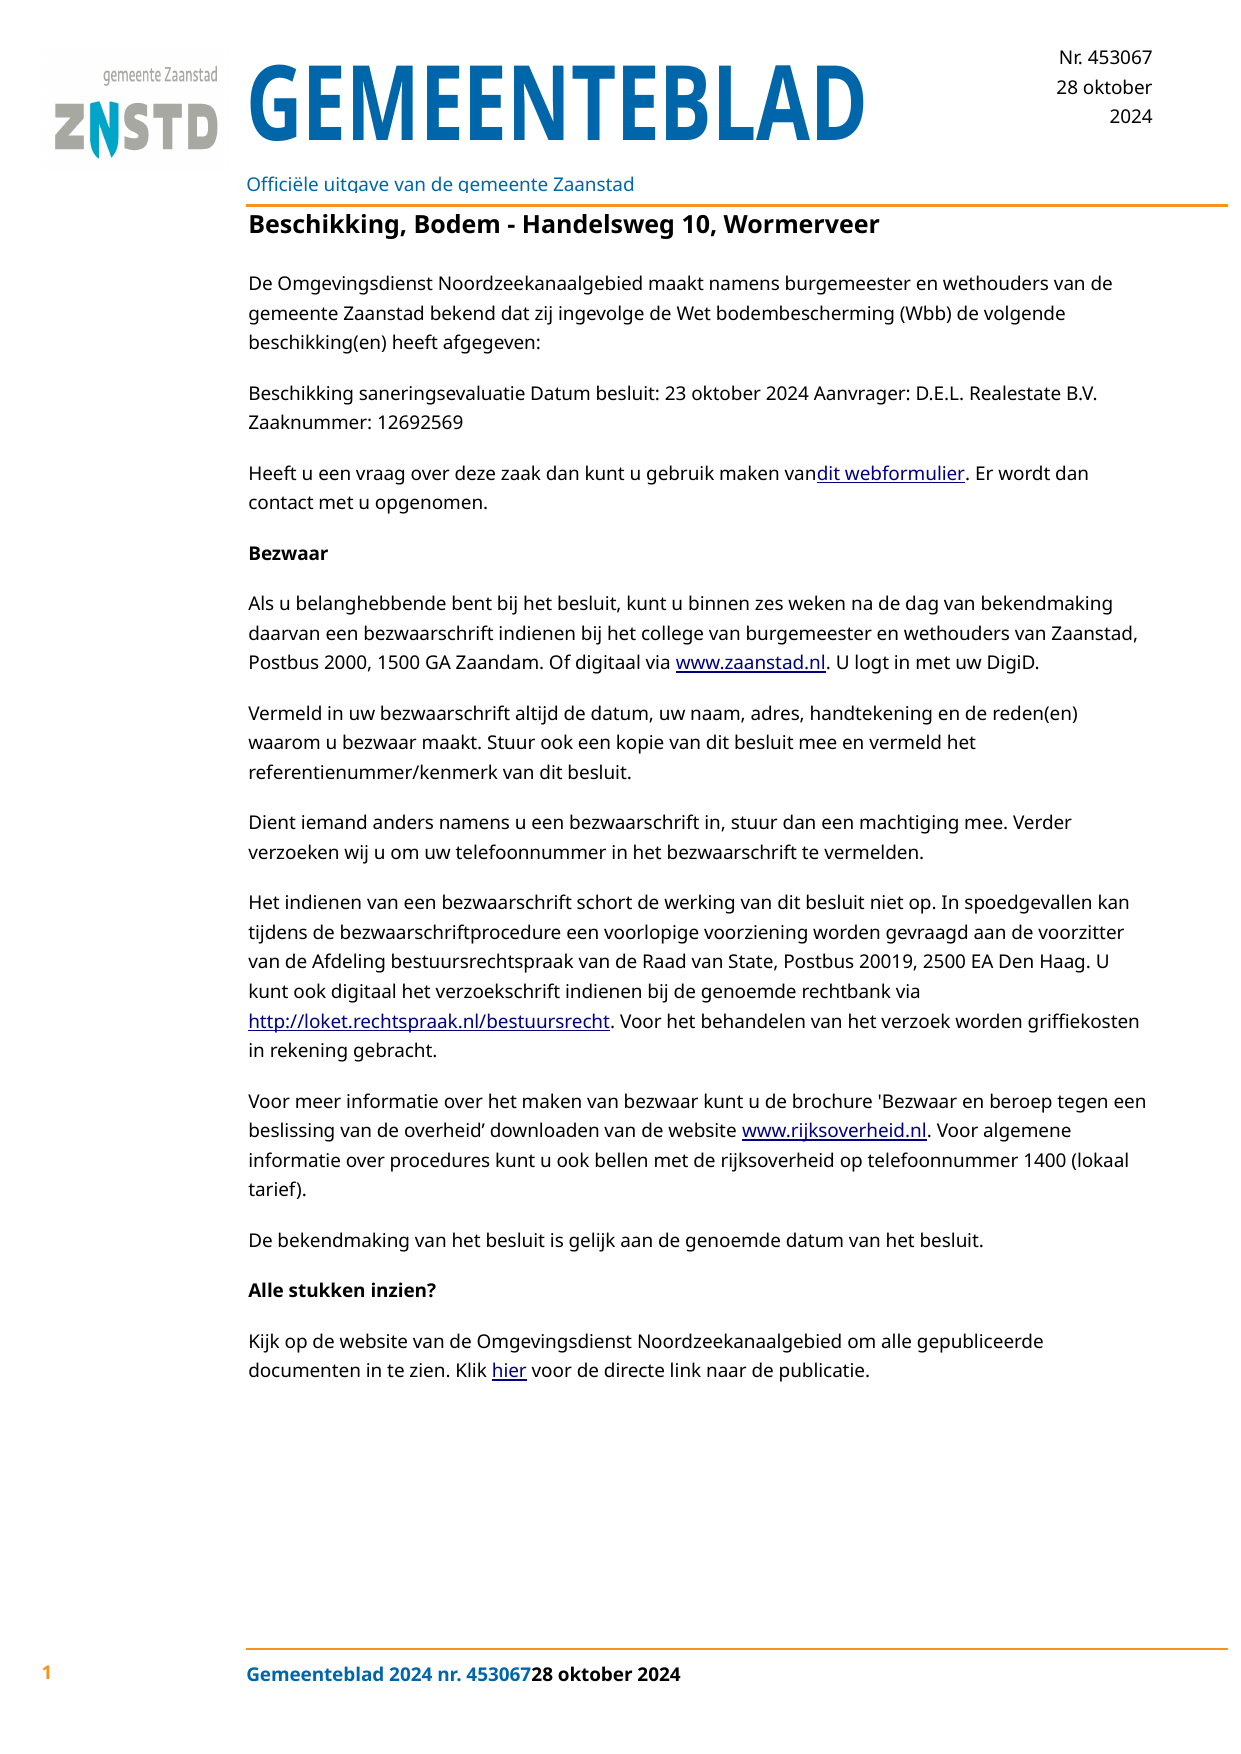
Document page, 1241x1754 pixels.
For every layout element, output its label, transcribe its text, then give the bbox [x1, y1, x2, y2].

text Alle stukken inzien? [248, 1277, 1152, 1303]
text De Omgevingsdienst Noordzeekanaalgebied maakt namens burgemeester en wethouders van de gemeente Zaanstad bekend dat zij ingevolge de Wet bodembescherming (Wbb) de volgende beschikking(en) heeft afgegeven: [248, 270, 1152, 355]
text Kijk op de website van de Omgevingsdienst Noordzeekanaalgebied om alle gepubliceerde documenten in te zien. Klik hier voor de directe link naar de publicatie. [248, 1328, 1152, 1383]
text Heeft u een vraag over deze zaak dan kunt u gebruik maken vandit webformulier. Er wordt dan contact met u opgenomen. [248, 460, 1152, 515]
text Als u belanghebbende bent bij het besluit, kunt u binnen zes weken na de dag van bekendmaking daarvan een bezwaarschrift indienen bij het college van burgemeester en wethouders van Zaanstad, Postbus 2000, 1500 GA Zaandam. Of digitaal via www.zaanstad.nl. U logt in met uw DigiD. [248, 590, 1152, 675]
text Dient iemand anders namens u een bezwaarschrift in, stuur dan een machtiging mee. Verder verzoeken wij u om uw telefoonnummer in het bezwaarschrift te vermelden. [248, 809, 1152, 865]
picture [41, 47, 231, 172]
text Voor meer informatie over het maken van bezwaar kunt u de brochure 'Bezwaar en beroep tegen een beslissing van de overheid’ downloaden van de website www.rijksoverheid.nl. Voor algemene informatie over procedures kunt u ook bellen met de rijksoverheid op telefoonnummer 1400 (lokaal tarief). [248, 1088, 1152, 1202]
text Bezwaar [248, 540, 1152, 566]
text De bekendmaking van het besluit is gelijk aan de genoemde datum van het besluit. [248, 1227, 1152, 1253]
text Vermeld in uw bezwaarschrift altijd de datum, uw naam, adres, handtekening en de reden(en) waarom u bezwaar maakt. Stuur ook een kopie van dit besluit mee en vermeld het referentienummer/kenmerk van dit besluit. [248, 700, 1152, 785]
text Het indienen van een bezwaarschrift schort de werking van dit besluit niet op. In spoedgevallen kan tijdens de bezwaarschriftprocedure een voorlopige voorziening worden gevraagd aan de voorzitter van de Afdeling bestuursrechtspraak van de Raad van State, Postbus 20019, 2500 EA Den Haag. U kunt ook digitaal het verzoekschrift indienen bij de genoemde rechtbank via http://loket.rechtspraak.nl/bestuursrecht. Voor het behandelen van het verzoek worden griffiekosten in rekening gebracht. [248, 889, 1152, 1063]
text Beschikking, Bodem - Handelsweg 10, Wormerveer [248, 207, 1152, 241]
text Beschikking saneringsevaluatie Datum besluit: 23 oktober 2024 Aanvrager: D.E.L. Realestate B.V. Zaaknummer: 12692569 [248, 380, 1152, 435]
